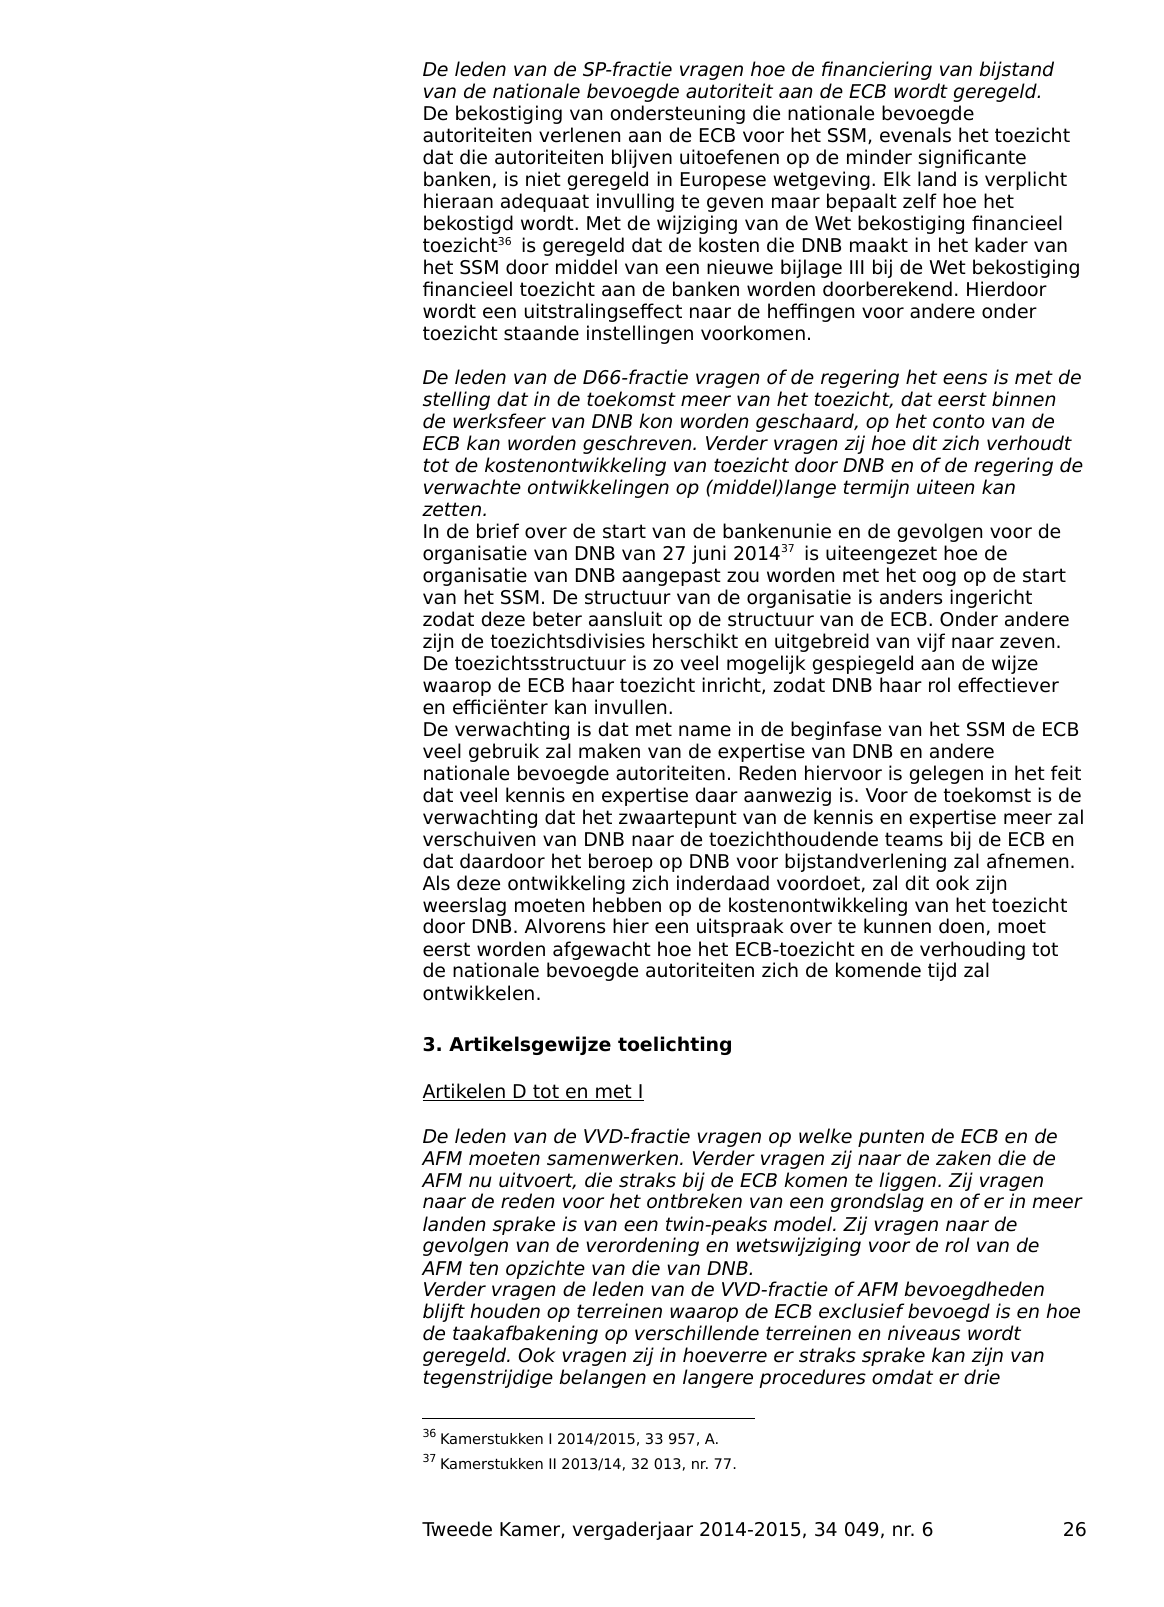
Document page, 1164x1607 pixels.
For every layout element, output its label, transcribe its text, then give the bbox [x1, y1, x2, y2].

subtitle Artikelen D tot en met I [422, 1081, 1087, 1103]
text De verwachting is dat met name in de beginfase van het SSM de ECB veel gebruik zal maken van de expertise van DNB en andere nationale bevoegde autoriteiten. Reden hiervoor is gelegen in het feit dat veel kennis en expertise daar aanwezig is. Voor de toekomst is de verwachting dat het zwaartepunt van de kennis en expertise meer zal verschuiven van DNB naar de toezichthoudende teams bij de ECB en dat daardoor het beroep op DNB voor bijstandverlening zal afnemen. Als deze ontwikkeling zich inderdaad voordoet, zal dit ook zijn weerslag moeten hebben op de kostenontwikkeling van het toezicht door DNB. Alvorens hier een uitspraak over te kunnen doen, moet eerst worden afgewacht hoe het ECB-toezicht en de verhouding tot de nationale bevoegde autoriteiten zich de komende tijd zal ontwikkelen. [422, 719, 1087, 1004]
text De leden van de D66-fractie vragen of de regering het eens is met de stelling dat in de toekomst meer van het toezicht, dat eerst binnen de werksfeer van DNB kon worden geschaard, op het conto van de ECB kan worden geschreven. Verder vragen zij hoe dit zich verhoudt tot de kostenontwikkeling van toezicht door DNB en of de regering de verwachte ontwikkelingen op (middel)lange termijn uiteen kan zetten. [422, 367, 1087, 521]
text Kamerstukken II 2013/14, 32 013, nr. 77. [422, 1452, 1087, 1474]
text In de brief over de start van de bankenunie en de gevolgen voor de organisatie van DNB van 27 juni 2014 is uiteengezet hoe de organisatie van DNB aangepast zou worden met het oog op de start van het SSM. De structuur van de organisatie is anders ingericht zodat deze beter aansluit op de structuur van de ECB. Onder andere zijn de toezichtsdivisies herschikt en uitgebreid van vijf naar zeven. De toezichtsstructuur is zo veel mogelijk gespiegeld aan de wijze waarop de ECB haar toezicht inricht, zodat DNB haar rol effectiever en efficiënter kan invullen. [422, 521, 1087, 719]
text Kamerstukken I 2014/2015, 33 957, A. [422, 1427, 1087, 1449]
text De leden van de VVD-fractie vragen op welke punten de ECB en de AFM moeten samenwerken. Verder vragen zij naar de zaken die de AFM nu uitvoert, die straks bij de ECB komen te liggen. Zij vragen naar de reden voor het ontbreken van een grondslag en of er in meer landen sprake is van een twin-peaks model. Zij vragen naar de gevolgen van de verordening en wetswijziging voor de rol van de AFM ten opzichte van die van DNB. [422, 1126, 1087, 1279]
text De bekostiging van ondersteuning die nationale bevoegde autoriteiten verlenen aan de ECB voor het SSM, evenals het toezicht dat die autoriteiten blijven uitoefenen op de minder significante banken, is niet geregeld in Europese wetgeving. Elk land is verplicht hieraan adequaat invulling te geven maar bepaalt zelf hoe het bekostigd wordt. Met de wijziging van de Wet bekostiging financieel toezicht is geregeld dat de kosten die DNB maakt in het kader van het SSM door middel van een nieuwe bijlage III bij de Wet bekostiging financieel toezicht aan de banken worden doorberekend. Hierdoor wordt een uitstralingseffect naar de heffingen voor andere onder toezicht staande instellingen voorkomen. [422, 103, 1087, 345]
text Verder vragen de leden van de VVD-fractie of AFM bevoegdheden blijft houden op terreinen waarop de ECB exclusief bevoegd is en hoe de taakafbakening op verschillende terreinen en niveaus wordt geregeld. Ook vragen zij in hoeverre er straks sprake kan zijn van tegenstrijdige belangen en langere procedures omdat er drie [422, 1279, 1087, 1389]
subtitle 3. Artikelsgewijze toelichting [422, 1034, 1087, 1056]
text De leden van de SP-fractie vragen hoe de financiering van bijstand van de nationale bevoegde autoriteit aan de ECB wordt geregeld. [422, 59, 1087, 103]
